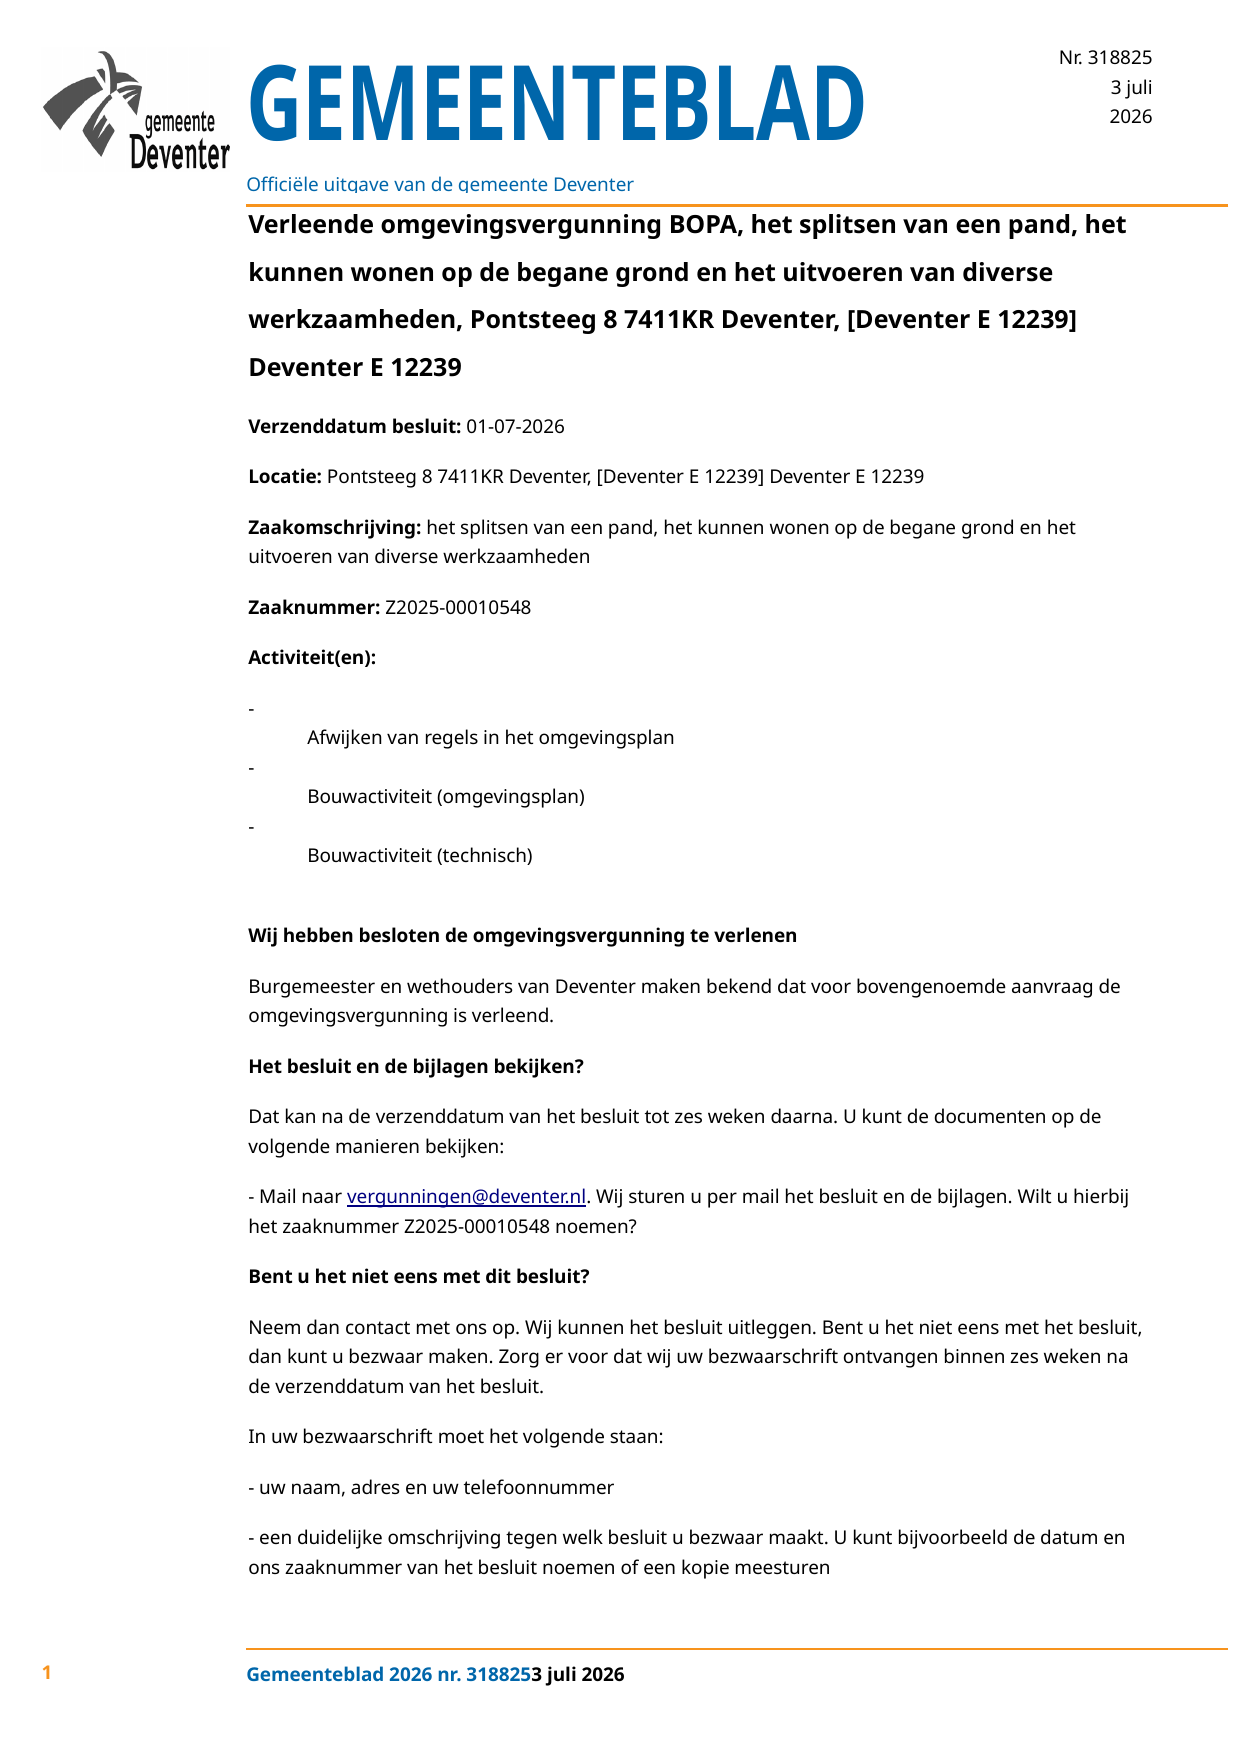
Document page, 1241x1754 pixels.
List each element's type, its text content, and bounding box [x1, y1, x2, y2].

text In uw bezwaarschrift moet het volgende staan: [248, 1423, 1152, 1449]
text Neem dan contact met ons op. Wij kunnen het besluit uitleggen. Bent u het niet eens met het besluit, dan kunt u bezwaar maken. Zorg er voor dat wij uw bezwaarschrift ontvangen binnen zes weken na de verzenddatum van het besluit. [248, 1314, 1152, 1399]
text Zaaknummer: Z2025-00010548 [248, 594, 1152, 620]
list Afwijken van regels in het omgevingsplan [248, 724, 1152, 750]
text - een duidelijke omschrijving tegen welk besluit u bezwaar maakt. U kunt bijvoorbeeld de datum en ons zaaknummer van het besluit noemen of een kopie meesturen [248, 1524, 1152, 1580]
text Verleende omgevingsvergunning BOPA, het splitsen van een pand, het kunnen wonen op de begane grond en het uitvoeren van diverse werkzaamheden, Pontsteeg 8 7411KR Deventer, [Deventer E 12239] Deventer E 12239 [248, 207, 1152, 384]
text Activiteit(en): [248, 644, 1152, 670]
text - uw naam, adres en uw telefoonnummer [248, 1474, 1152, 1500]
text Dat kan na de verzenddatum van het besluit tot zes weken daarna. U kunt de documenten op de volgende manieren bekijken: [248, 1103, 1152, 1159]
text Het besluit en de bijlagen bekijken? [248, 1053, 1152, 1079]
list Bouwactiviteit (technisch) [248, 843, 1152, 868]
text Verzenddatum besluit: 01-07-2026 [248, 413, 1152, 439]
list Bouwactiviteit (omgevingsplan) [248, 783, 1152, 809]
text Burgemeester en wethouders van Deventer maken bekend dat voor bovengenoemde aanvraag de omgevingsvergunning is verleend. [248, 973, 1152, 1028]
text Wij hebben besloten de omgevingsvergunning te verlenen [248, 923, 1152, 948]
picture [41, 47, 231, 172]
text Bent u het niet eens met dit besluit? [248, 1263, 1152, 1289]
text - Mail naar vergunningen@deventer.nl. Wij sturen u per mail het besluit en de bijlagen. Wilt u hierbij het zaaknummer Z2025-00010548 noemen? [248, 1183, 1152, 1239]
text Locatie: Pontsteeg 8 7411KR Deventer, [Deventer E 12239] Deventer E 12239 [248, 463, 1152, 489]
text Zaakomschrijving: het splitsen van een pand, het kunnen wonen op de begane grond en het uitvoeren van diverse werkzaamheden [248, 514, 1152, 569]
